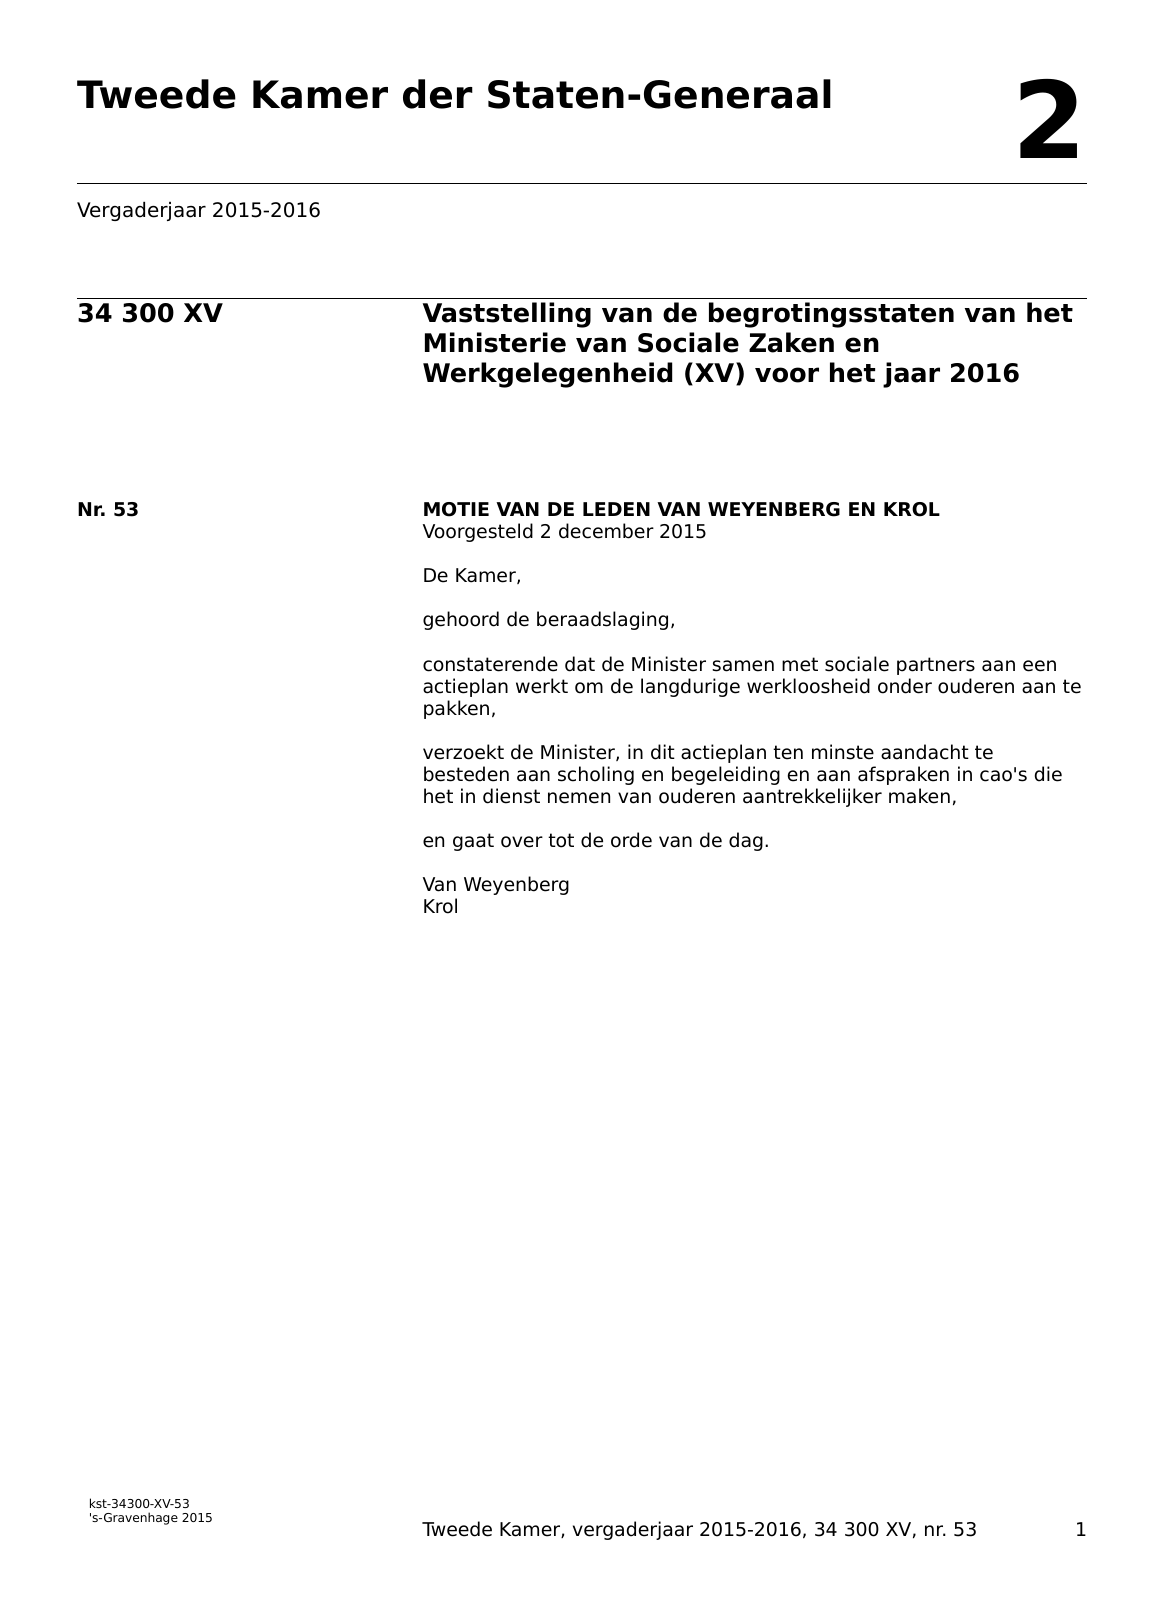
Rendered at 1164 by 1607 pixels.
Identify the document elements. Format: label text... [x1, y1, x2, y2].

table_header Tweede Kamer der Staten-Generaal [77, 59, 886, 183]
text De Kamer, [422, 565, 1087, 587]
table_header 2 [886, 59, 1087, 183]
subtitle 34 300 XV Vaststelling van de begrotingsstaten van het Ministerie van Sociale Zaken en Werkgelegenheid (XV) voor het jaar 2016 [77, 299, 1087, 388]
text Voorgesteld 2 december 2015 [422, 521, 1087, 543]
table_cell Vergaderjaar 2015-2016 [77, 184, 1087, 298]
text 's-Gravenhage 2015 [88, 1511, 323, 1525]
text en gaat over tot de orde van de dag. [422, 830, 1087, 852]
text constaterende dat de Minister samen met sociale partners aan een actieplan werkt om de langdurige werkloosheid onder ouderen aan te pakken, [422, 653, 1087, 719]
text Krol [422, 896, 1087, 918]
text verzoekt de Minister, in dit actieplan ten minste aandacht te besteden aan scholing en begeleiding en aan afspraken in cao's die het in dienst nemen van ouderen aantrekkelijker maken, [422, 742, 1087, 808]
subtitle Nr. 53 MOTIE VAN DE LEDEN VAN WEYENBERG EN KROL [77, 499, 1087, 521]
text Van Weyenberg [422, 874, 1087, 896]
text gehoord de beraadslaging, [422, 609, 1087, 631]
text kst-34300-XV-53 [88, 1497, 323, 1511]
